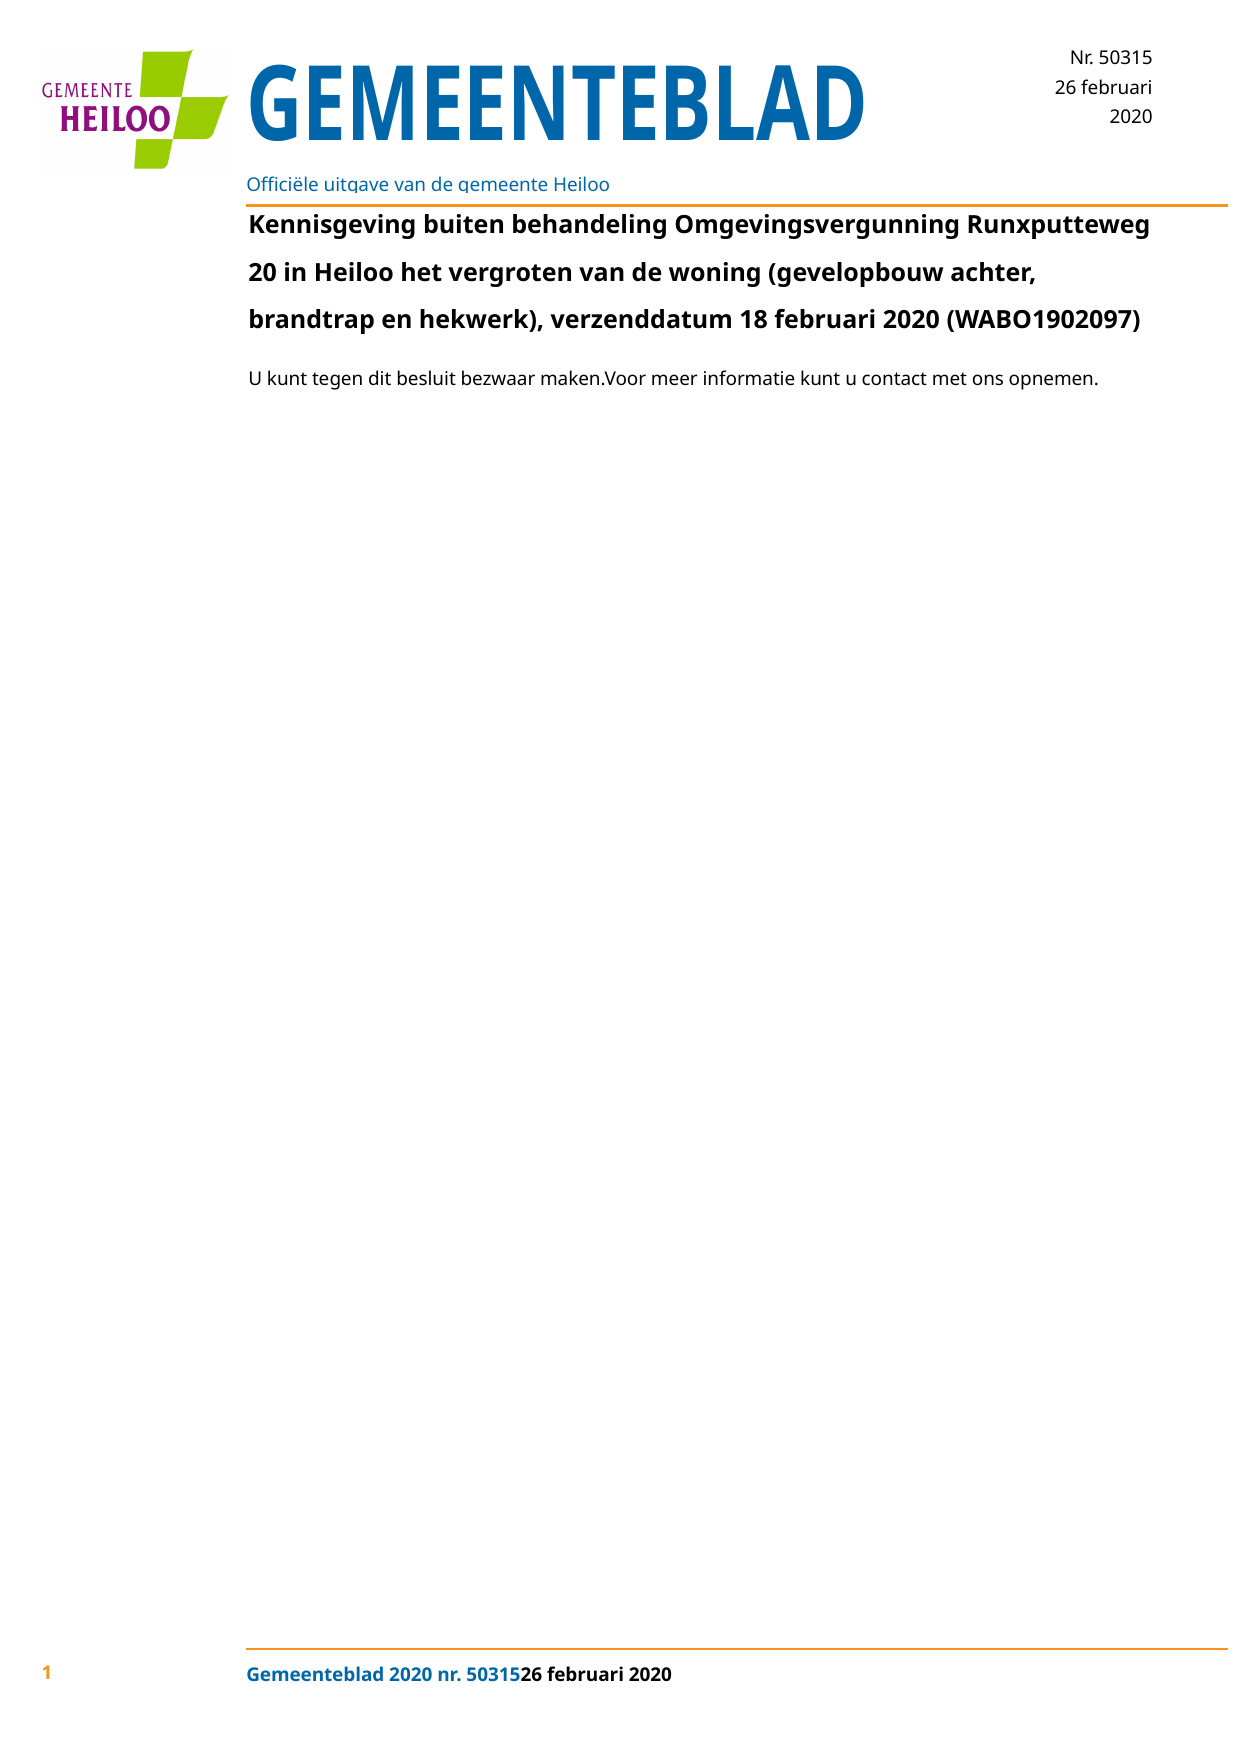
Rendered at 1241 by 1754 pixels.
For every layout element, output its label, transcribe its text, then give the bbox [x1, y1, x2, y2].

text U kunt tegen dit besluit bezwaar maken.Voor meer informatie kunt u contact met ons opnemen. [248, 366, 1152, 391]
picture [41, 47, 231, 172]
text Kennisgeving buiten behandeling Omgevingsvergunning Runxputteweg 20 in Heiloo het vergroten van de woning (gevelopbouw achter, brandtrap en hekwerk), verzenddatum 18 februari 2020 (WABO1902097) [248, 207, 1152, 336]
